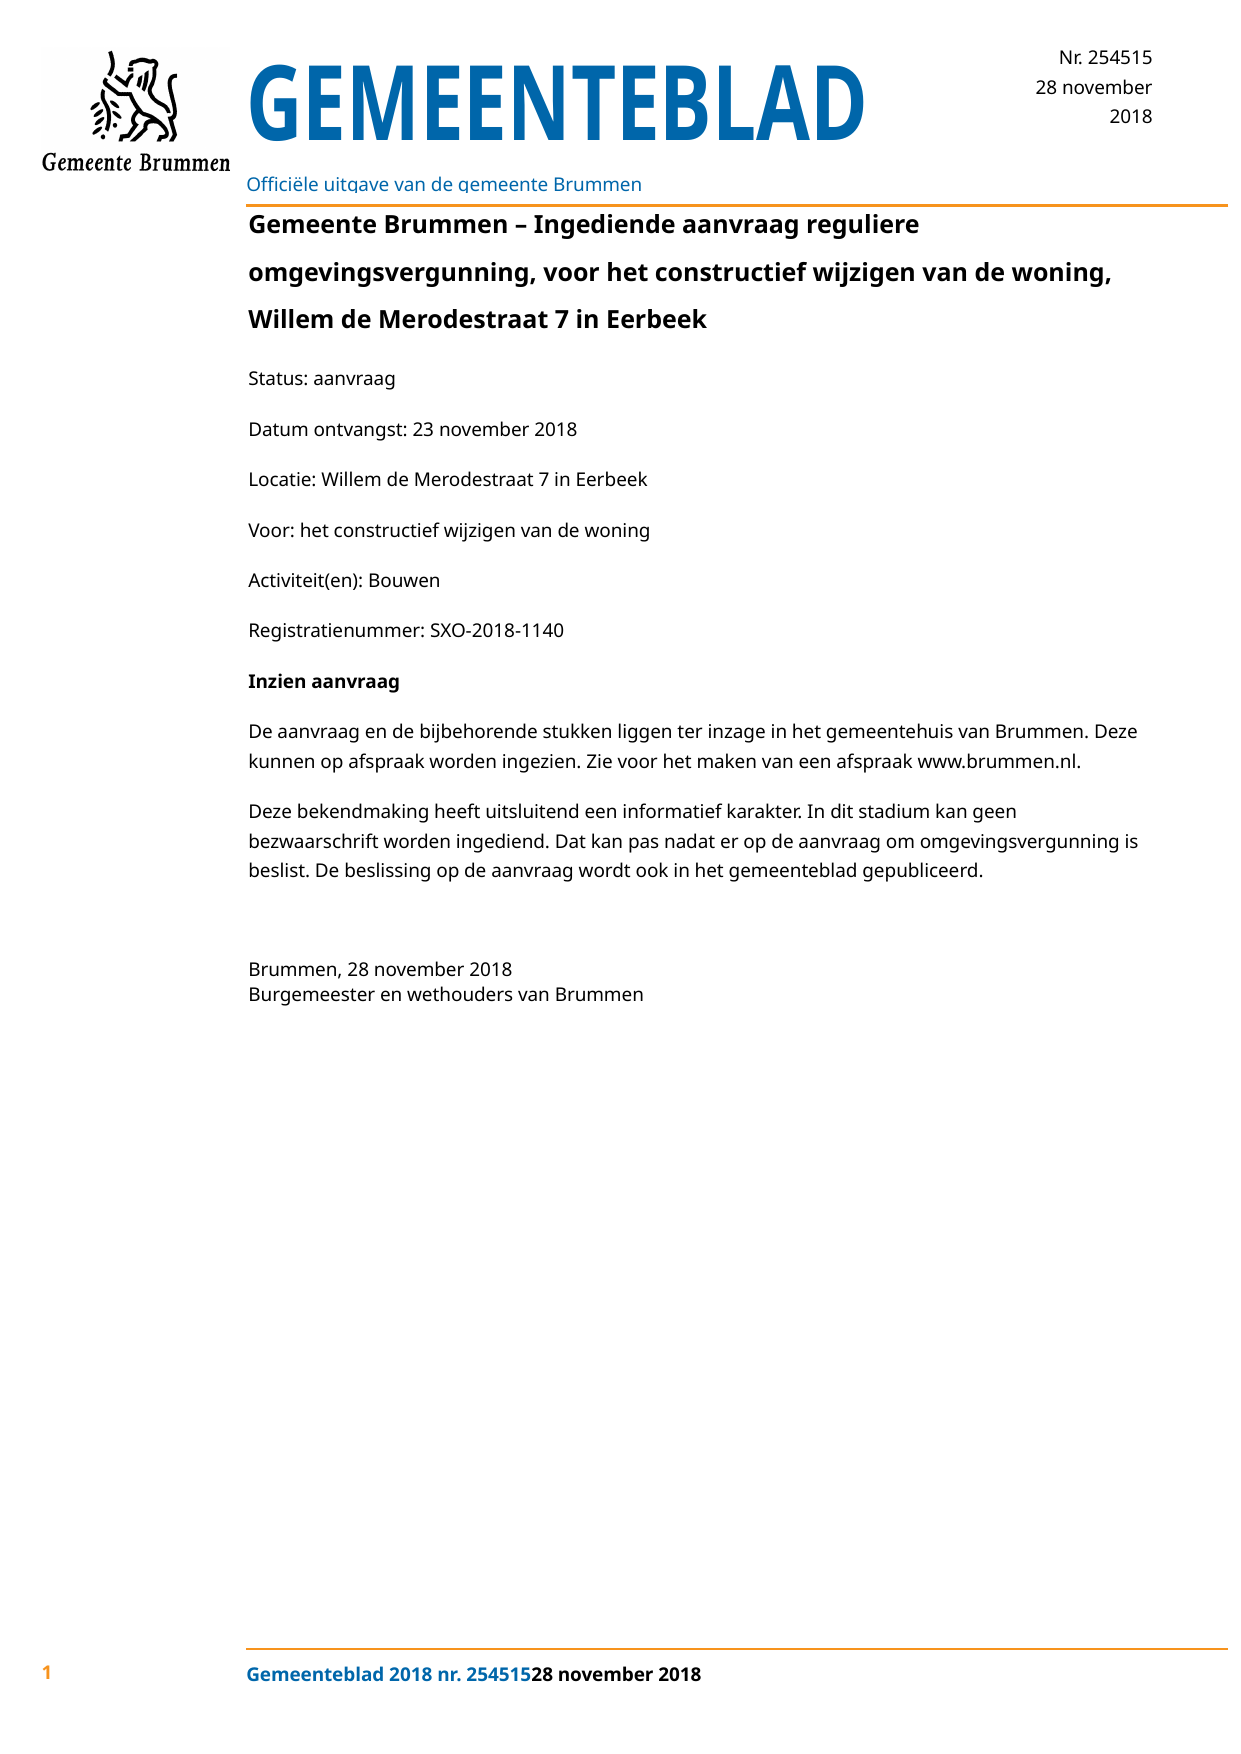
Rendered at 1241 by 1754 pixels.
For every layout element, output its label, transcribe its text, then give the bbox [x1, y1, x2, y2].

text Gemeente Brummen – Ingediende aanvraag reguliere omgevingsvergunning, voor het constructief wijzigen van de woning, Willem de Merodestraat 7 in Eerbeek [248, 207, 1152, 336]
text Burgemeester en wethouders van Brummen [248, 982, 1152, 1007]
text Voor: het constructief wijzigen van de woning [248, 517, 1152, 542]
text Activiteit(en): Bouwen [248, 567, 1152, 593]
text Locatie: Willem de Merodestraat 7 in Eerbeek [248, 466, 1152, 492]
text Status: aanvraag [248, 366, 1152, 391]
text Datum ontvangst: 23 november 2018 [248, 416, 1152, 442]
text Registratienummer: SXO-2018-1140 [248, 618, 1152, 643]
text De aanvraag en de bijbehorende stukken liggen ter inzage in het gemeentehuis van Brummen. Deze kunnen op afspraak worden ingezien. Zie voor het maken van een afspraak www.brummen.nl. [248, 718, 1152, 774]
text Brummen, 28 november 2018 [248, 956, 1152, 982]
picture [41, 47, 231, 172]
text Inzien aanvraag [248, 668, 1152, 694]
text Deze bekendmaking heeft uitsluitend een informatief karakter. In dit stadium kan geen bezwaarschrift worden ingediend. Dat kan pas nadat er op de aanvraag om omgevingsvergunning is beslist. De beslissing op de aanvraag wordt ook in het gemeenteblad gepubliceerd. [248, 798, 1152, 883]
